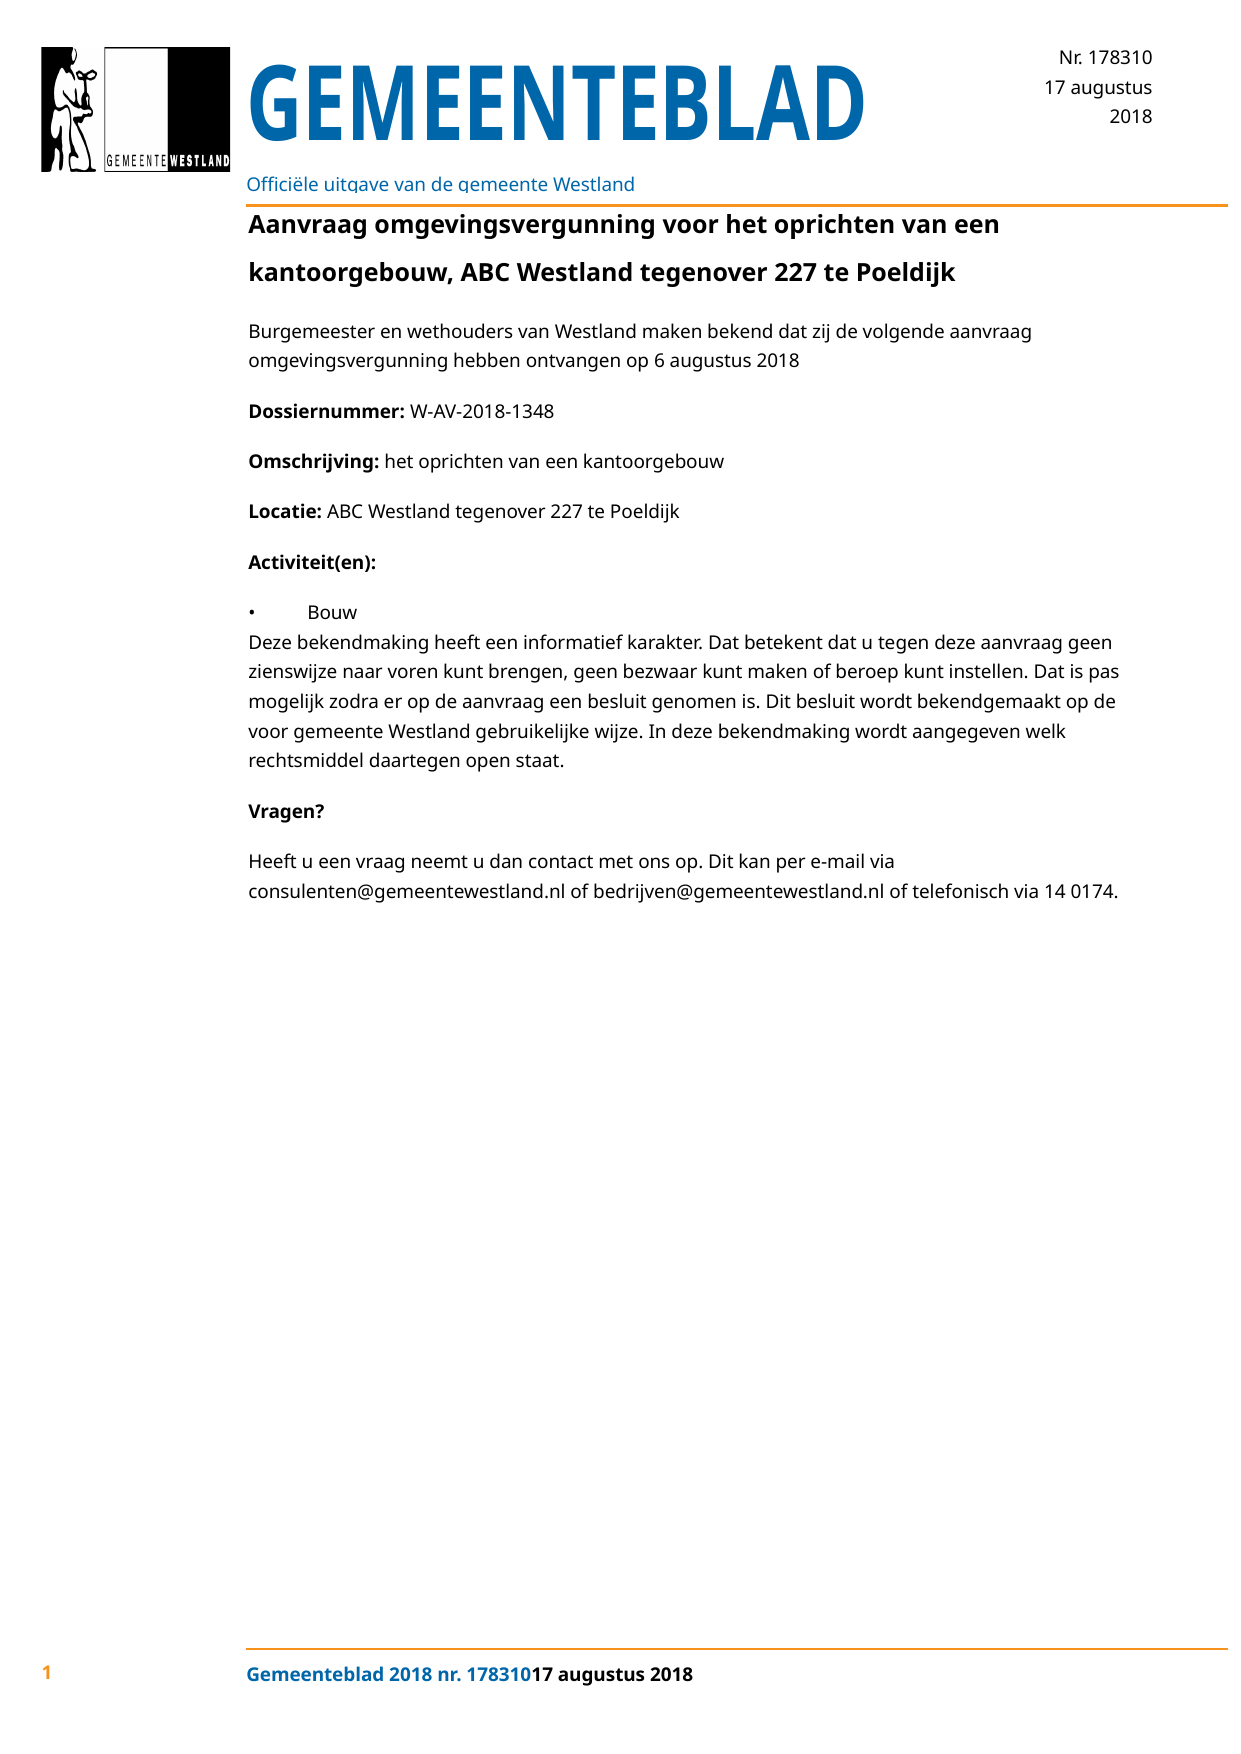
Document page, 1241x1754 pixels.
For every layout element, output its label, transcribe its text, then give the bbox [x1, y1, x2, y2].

text Burgemeester en wethouders van Westland maken bekend dat zij de volgende aanvraag omgevingsvergunning hebben ontvangen op 6 augustus 2018 [248, 318, 1152, 373]
text Locatie: ABC Westland tegenover 227 te Poeldijk [248, 499, 1152, 524]
text Activiteit(en): [248, 549, 1152, 575]
text Deze bekendmaking heeft een informatief karakter. Dat betekent dat u tegen deze aanvraag geen zienswijze naar voren kunt brengen, geen bezwaar kunt maken of beroep kunt instellen. Dat is pas mogelijk zodra er op de aanvraag een besluit genomen is. Dit besluit wordt bekendgemaakt op de voor gemeente Westland gebruikelijke wijze. In deze bekendmaking wordt aangegeven welk rechtsmiddel daartegen open staat. [248, 629, 1152, 773]
text Aanvraag omgevingsvergunning voor het oprichten van een kantoorgebouw, ABC Westland tegenover 227 te Poeldijk [248, 207, 1152, 288]
text Vragen? [248, 798, 1152, 824]
text Dossiernummer: W-AV-2018-1348 [248, 398, 1152, 424]
text Heeft u een vraag neemt u dan contact met ons op. Dit kan per e-mail via consulenten@gemeentewestland.nl of bedrijven@gemeentewestland.nl of telefonisch via 14 0174. [248, 848, 1152, 904]
text Omschrijving: het oprichten van een kantoorgebouw [248, 448, 1152, 474]
picture [41, 47, 231, 172]
list Bouw [248, 599, 1152, 625]
